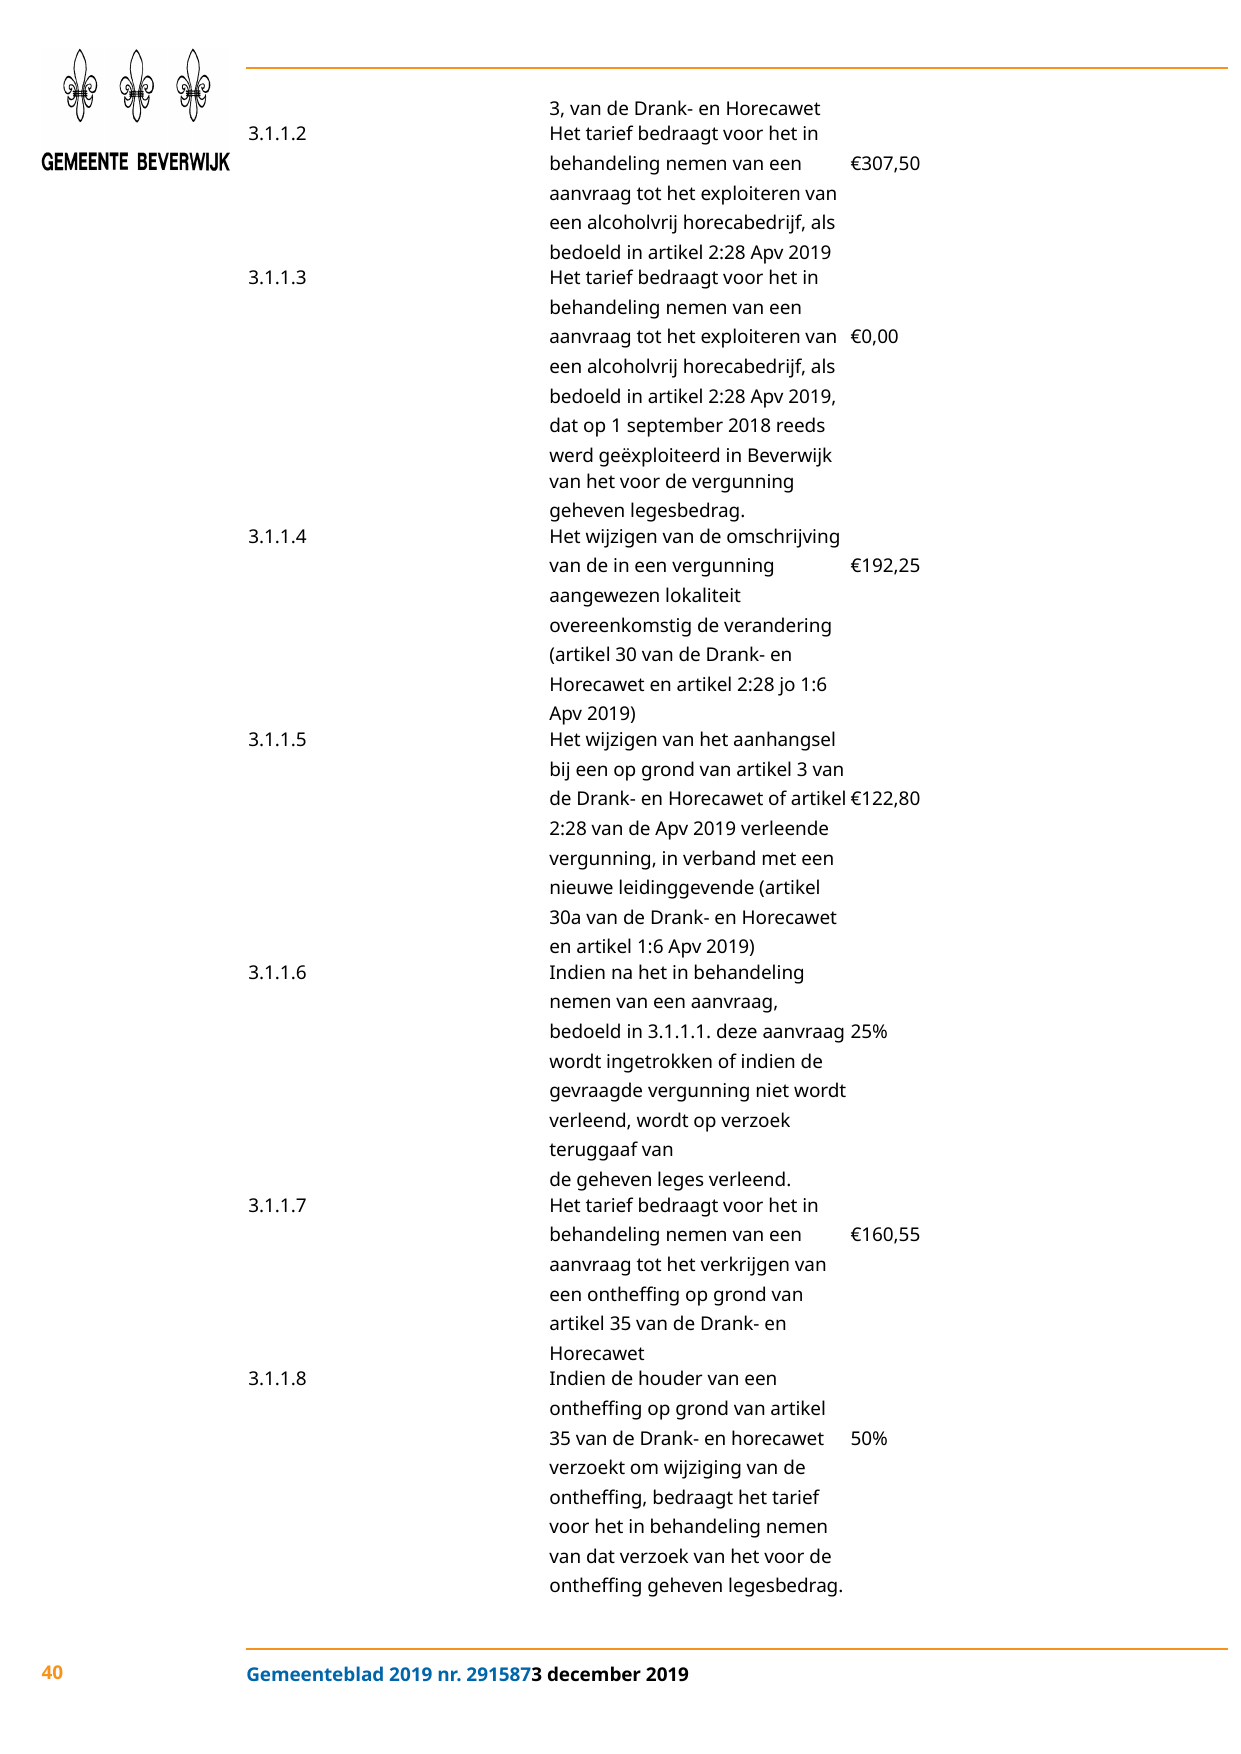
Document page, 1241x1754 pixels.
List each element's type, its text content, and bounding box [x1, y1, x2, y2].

table_cell [248, 95, 549, 121]
table_cell 25% [850, 959, 1152, 1192]
table_cell 3.1.1.2 [248, 121, 549, 264]
table_cell 3.1.1.5 [248, 726, 549, 959]
table_cell 3.1.1.7 [248, 1192, 549, 1366]
table_cell 50% [850, 1366, 1152, 1598]
table_cell [850, 468, 1152, 523]
table_cell Het tarief bedraagt voor het in behandeling nemen van een aanvraag tot het exploiteren van een alcoholvrij horecabedrijf, als bedoeld in artikel 2:28 Apv 2019 [549, 121, 850, 264]
table_cell 3, van de Drank- en Horecawet [549, 95, 850, 121]
table_cell Indien na het in behandeling nemen van een aanvraag, bedoeld in 3.1.1.1. deze aanvraag wordt ingetrokken of indien de gevraagde vergunning niet wordt verleend, wordt op verzoek teruggaaf van de geheven leges verleend. [549, 959, 850, 1192]
table_cell €0,00 [850, 265, 1152, 468]
table_cell [248, 468, 549, 523]
table_cell €192,25 [850, 523, 1152, 726]
table_cell €307,50 [850, 121, 1152, 264]
table_cell Het tarief bedraagt voor het in behandeling nemen van een aanvraag tot het exploiteren van een alcoholvrij horecabedrijf, als bedoeld in artikel 2:28 Apv 2019, dat op 1 september 2018 reeds werd geëxploiteerd in Beverwijk [549, 265, 850, 468]
table_cell €160,55 [850, 1192, 1152, 1366]
table_cell €122,80 [850, 726, 1152, 959]
table_cell 3.1.1.6 [248, 959, 549, 1192]
table_cell 3.1.1.8 [248, 1366, 549, 1598]
table_cell Het wijzigen van het aanhangsel bij een op grond van artikel 3 van de Drank- en Horecawet of artikel 2:28 van de Apv 2019 verleende vergunning, in verband met een nieuwe leidinggevende (artikel 30a van de Drank- en Horecawet en artikel 1:6 Apv 2019) [549, 726, 850, 959]
table_cell Het wijzigen van de omschrijving van de in een vergunning aangewezen lokaliteit overeenkomstig de verandering (artikel 30 van de Drank- en Horecawet en artikel 2:28 jo 1:6 Apv 2019) [549, 523, 850, 726]
table_cell Het tarief bedraagt voor het in behandeling nemen van een aanvraag tot het verkrijgen van een ontheffing op grond van artikel 35 van de Drank- en Horecawet [549, 1192, 850, 1366]
table_cell 3.1.1.3 [248, 265, 549, 468]
table_cell 3.1.1.4 [248, 523, 549, 726]
table_cell van het voor de vergunning geheven legesbedrag. [549, 468, 850, 523]
picture [41, 47, 231, 172]
table_cell [850, 95, 1152, 121]
table_cell Indien de houder van een ontheffing op grond van artikel 35 van de Drank- en horecawet verzoekt om wijziging van de ontheffing, bedraagt het tarief voor het in behandeling nemen van dat verzoek van het voor de ontheffing geheven legesbedrag. [549, 1366, 850, 1598]
